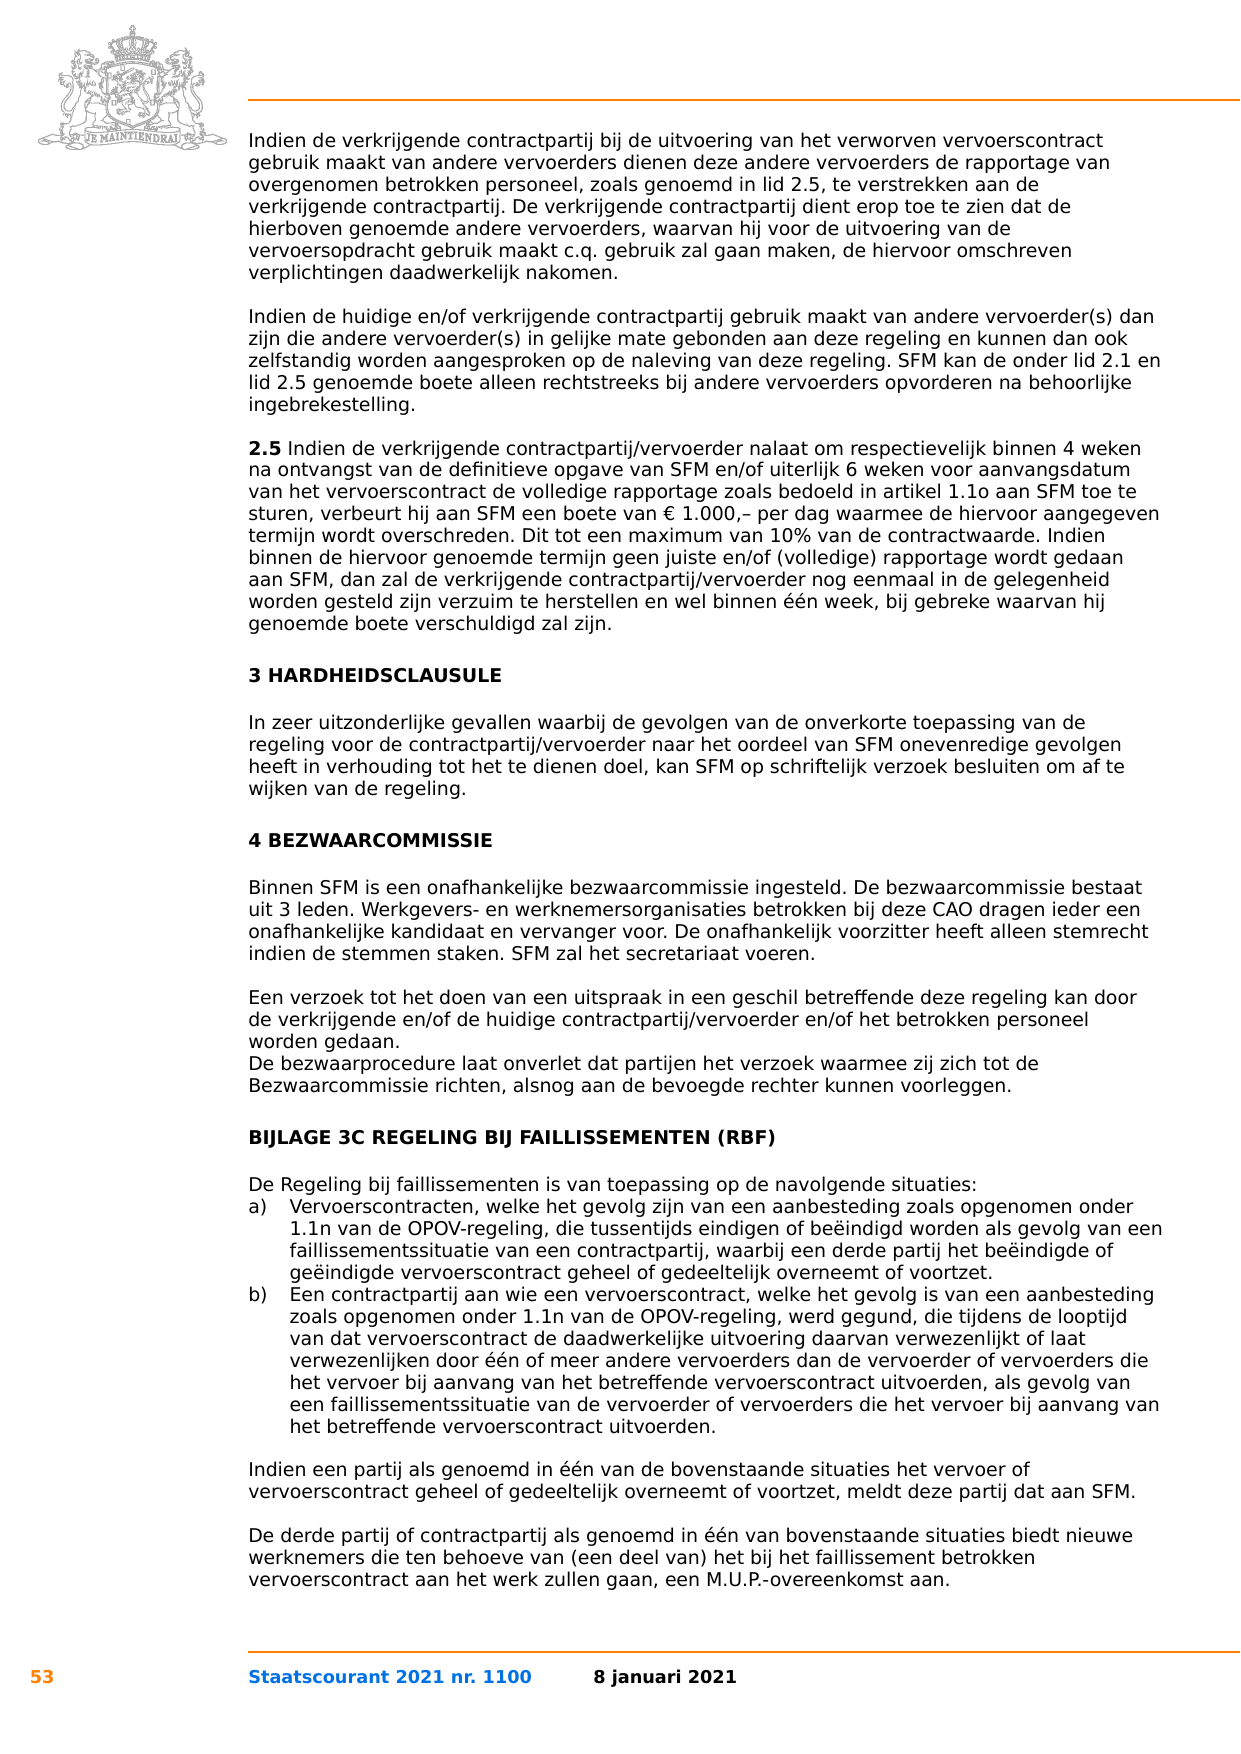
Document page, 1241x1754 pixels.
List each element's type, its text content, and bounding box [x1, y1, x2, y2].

text Binnen SFM is een onafhankelijke bezwaarcommissie ingesteld. De bezwaarcommissie bestaat uit 3 leden. Werkgevers- en werknemersorganisaties betrokken bij deze CAO dragen ieder een onafhankelijke kandidaat en vervanger voor. De onafhankelijk voorzitter heeft alleen stemrecht indien de stemmen staken. SFM zal het secretariaat voeren. [248, 877, 1163, 965]
text Een verzoek tot het doen van een uitspraak in een geschil betreffende deze regeling kan door de verkrijgende en/of de huidige contractpartij/vervoerder en/of het betrokken personeel worden gedaan. [248, 987, 1163, 1053]
text a) Vervoerscontracten, welke het gevolg zijn van een aanbesteding zoals opgenomen onder 1.1n van de OPOV-regeling, die tussentijds eindigen of beëindigd worden als gevolg van een faillissementssituatie van een contractpartij, waarbij een derde partij het beëindigde of geëindigde vervoerscontract geheel of gedeeltelijk overneemt of voortzet. [248, 1196, 1163, 1284]
subtitle 4 BEZWAARCOMMISSIE [248, 830, 1163, 852]
text De derde partij of contractpartij als genoemd in één van bovenstaande situaties biedt nieuwe werknemers die ten behoeve van (een deel van) het bij het faillissement betrokken vervoerscontract aan het werk zullen gaan, een M.U.P.-overeenkomst aan. [248, 1525, 1163, 1591]
text Indien de verkrijgende contractpartij bij de uitvoering van het verworven vervoerscontract gebruik maakt van andere vervoerders dienen deze andere vervoerders de rapportage van overgenomen betrokken personeel, zoals genoemd in lid 2.5, te verstrekken aan de verkrijgende contractpartij. De verkrijgende contractpartij dient erop toe te zien dat de hierboven genoemde andere vervoerders, waarvan hij voor de uitvoering van de vervoersopdracht gebruik maakt c.q. gebruik zal gaan maken, de hiervoor omschreven verplichtingen daadwerkelijk nakomen. [248, 130, 1163, 284]
text Indien de huidige en/of verkrijgende contractpartij gebruik maakt van andere vervoerder(s) dan zijn die andere vervoerder(s) in gelijke mate gebonden aan deze regeling en kunnen dan ook zelfstandig worden aangesproken op de naleving van deze regeling. SFM kan de onder lid 2.1 en lid 2.5 genoemde boete alleen rechtstreeks bij andere vervoerders opvorderen na behoorlijke ingebrekestelling. [248, 306, 1163, 416]
text Indien een partij als genoemd in één van de bovenstaande situaties het vervoer of vervoerscontract geheel of gedeeltelijk overneemt of voortzet, meldt deze partij dat aan SFM. [248, 1459, 1163, 1503]
text In zeer uitzonderlijke gevallen waarbij de gevolgen van de onverkorte toepassing van de regeling voor de contractpartij/vervoerder naar het oordeel van SFM onevenredige gevolgen heeft in verhouding tot het te dienen doel, kan SFM op schriftelijk verzoek besluiten om af te wijken van de regeling. [248, 712, 1163, 800]
text De Regeling bij faillissementen is van toepassing op de navolgende situaties: [248, 1174, 1163, 1196]
subtitle 3 HARDHEIDSCLAUSULE [248, 665, 1163, 687]
text 2.5 Indien de verkrijgende contractpartij/vervoerder nalaat om respectievelijk binnen 4 weken na ontvangst van de definitieve opgave van SFM en/of uiterlijk 6 weken voor aanvangsdatum van het vervoerscontract de volledige rapportage zoals bedoeld in artikel 1.1o aan SFM toe te sturen, verbeurt hij aan SFM een boete van € 1.000,– per dag waarmee de hiervoor aangegeven termijn wordt overschreden. Dit tot een maximum van 10% van de contractwaarde. Indien binnen de hiervoor genoemde termijn geen juiste en/of (volledige) rapportage wordt gedaan aan SFM, dan zal de verkrijgende contractpartij/vervoerder nog eenmaal in de gelegenheid worden gesteld zijn verzuim te herstellen en wel binnen één week, bij gebreke waarvan hij genoemde boete verschuldigd zal zijn. [248, 437, 1163, 635]
text De bezwaarprocedure laat onverlet dat partijen het verzoek waarmee zij zich tot de Bezwaarcommissie richten, alsnog aan de bevoegde rechter kunnen voorleggen. [248, 1053, 1163, 1097]
text b) Een contractpartij aan wie een vervoerscontract, welke het gevolg is van een aanbesteding zoals opgenomen onder 1.1n van de OPOV-regeling, werd gegund, die tijdens de looptijd van dat vervoerscontract de daadwerkelijke uitvoering daarvan verwezenlijkt of laat verwezenlijken door één of meer andere vervoerders dan de vervoerder of vervoerders die het vervoer bij aanvang van het betreffende vervoerscontract uitvoerden, als gevolg van een faillissementssituatie van de vervoerder of vervoerders die het vervoer bij aanvang van het betreffende vervoerscontract uitvoerden. [248, 1284, 1163, 1437]
picture [38, 25, 227, 150]
subtitle BIJLAGE 3C REGELING BIJ FAILLISSEMENTEN (RBF) [248, 1127, 1163, 1149]
